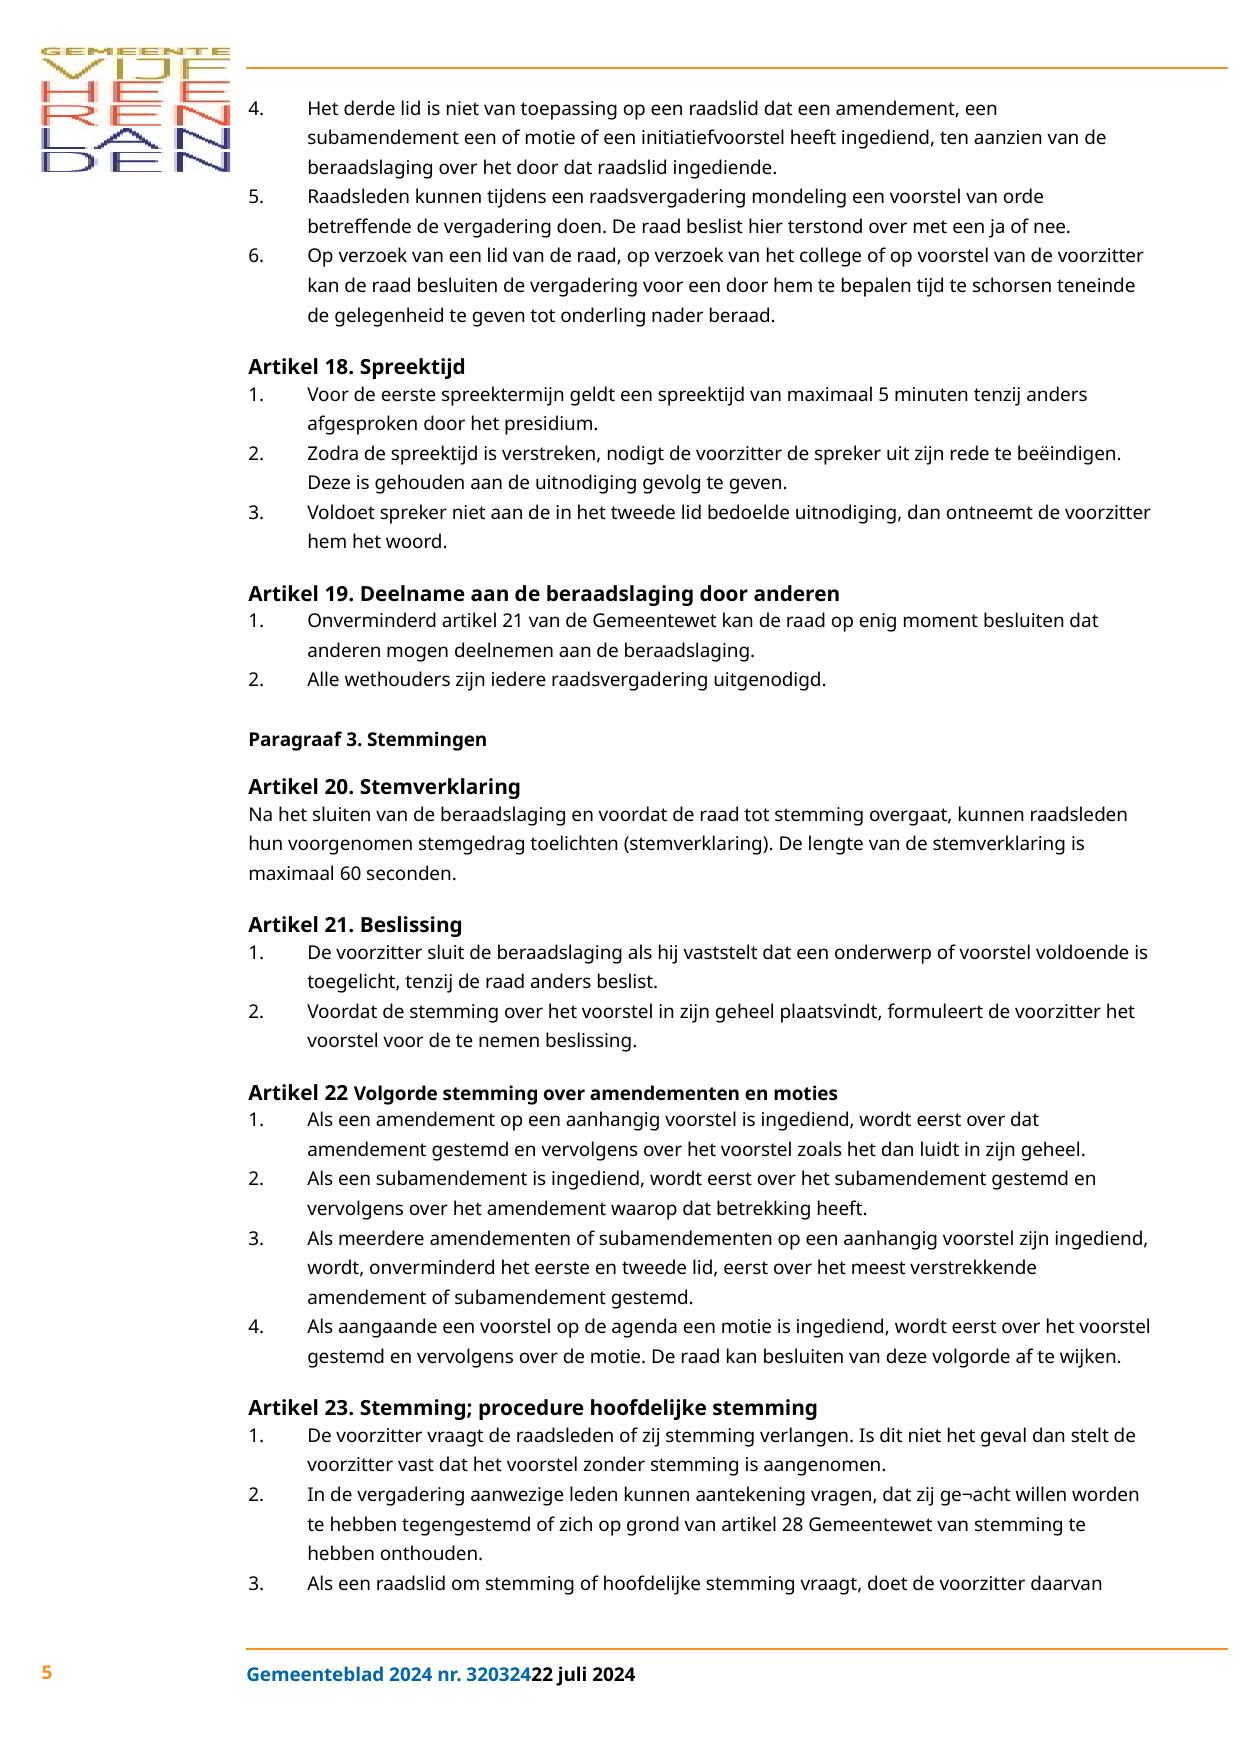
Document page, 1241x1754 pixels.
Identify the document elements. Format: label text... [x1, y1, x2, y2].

list Als meerdere amendementen of subamendementen op een aanhangig voorstel zijn ingediend, wordt, onverminderd het eerste en tweede lid, eerst over het meest verstrekkende amendement of subamendement gestemd. [248, 1225, 1152, 1310]
list Als een amendement op een aanhangig voorstel is ingediend, wordt eerst over dat amendement gestemd en vervolgens over het voorstel zoals het dan luidt in zijn geheel. [248, 1106, 1152, 1162]
list Voldoet spreker niet aan de in het tweede lid bedoelde uitnodiging, dan ontneemt de voorzitter hem het woord. [248, 499, 1152, 554]
list Onverminderd artikel 21 van de Gemeentewet kan de raad op enig moment besluiten dat anderen mogen deelnemen aan de beraadslaging. [248, 607, 1152, 663]
list Als aangaande een voorstel op de agenda een motie is ingediend, wordt eerst over het voorstel gestemd en vervolgens over de motie. De raad kan besluiten van deze volgorde af te wijken. [248, 1313, 1152, 1369]
list Op verzoek van een lid van de raad, op verzoek van het college of op voorstel van de voorzitter kan de raad besluiten de vergadering voor een door hem te bepalen tijd te schorsen teneinde de gelegenheid te geven tot onderling nader beraad. [248, 243, 1152, 328]
list Voordat de stemming over het voorstel in zijn geheel plaatsvindt, formuleert de voorzitter het voorstel voor de te nemen beslissing. [248, 998, 1152, 1053]
text Artikel 23. Stemming; procedure hoofdelijke stemming [248, 1393, 1152, 1422]
list Voor de eerste spreektermijn geldt een spreektijd van maximaal 5 minuten tenzij anders afgesproken door het presidium. [248, 381, 1152, 436]
text Na het sluiten van de beraadslaging en voordat de raad tot stemming overgaat, kunnen raadsleden hun voorgenomen stemgedrag toelichten (stemverklaring). De lengte van de stemverklaring is maximaal 60 seconden. [248, 801, 1152, 886]
list Zodra de spreektijd is verstreken, nodigt de voorzitter de spreker uit zijn rede te beëindigen. Deze is gehouden aan de uitnodiging gevolg te geven. [248, 440, 1152, 495]
text Paragraaf 3. Stemmingen [248, 726, 1152, 752]
list Als een raadslid om stemming of hoofdelijke stemming vraagt, doet de voorzitter daarvan [248, 1570, 1152, 1596]
list Als een subamendement is ingediend, wordt eerst over het subamendement gestemd en vervolgens over het amendement waarop dat betrekking heeft. [248, 1166, 1152, 1221]
list De voorzitter sluit de beraadslaging als hij vaststelt dat een onderwerp of voorstel voldoende is toegelicht, tenzij de raad anders beslist. [248, 939, 1152, 994]
text Artikel 19. Deelname aan de beraadslaging door anderen [248, 579, 1152, 607]
list De voorzitter vraagt de raadsleden of zij stemming verlangen. Is dit niet het geval dan stelt de voorzitter vast dat het voorstel zonder stemming is aangenomen. [248, 1422, 1152, 1477]
picture [41, 47, 231, 172]
text Artikel 18. Spreektijd [248, 352, 1152, 381]
list Het derde lid is niet van toepassing op een raadslid dat een amendement, een subamendement een of motie of een initiatiefvoorstel heeft ingediend, ten aanzien van de beraadslaging over het door dat raadslid ingediende. [248, 95, 1152, 180]
list Alle wethouders zijn iedere raadsvergadering uitgenodigd. [248, 667, 1152, 692]
text Artikel 21. Beslissing [248, 910, 1152, 939]
list Raadsleden kunnen tijdens een raadsvergadering mondeling een voorstel van orde betreffende de vergadering doen. De raad beslist hier terstond over met een ja of nee. [248, 183, 1152, 239]
list In de vergadering aanwezige leden kunnen aantekening vragen, dat zij ge¬acht willen worden te hebben tegengestemd of zich op grond van artikel 28 Gemeentewet van stemming te hebben onthouden. [248, 1481, 1152, 1566]
text Artikel 22 Volgorde stemming over amendementen en moties [248, 1078, 1152, 1106]
text Artikel 20. Stemverklaring [248, 772, 1152, 801]
